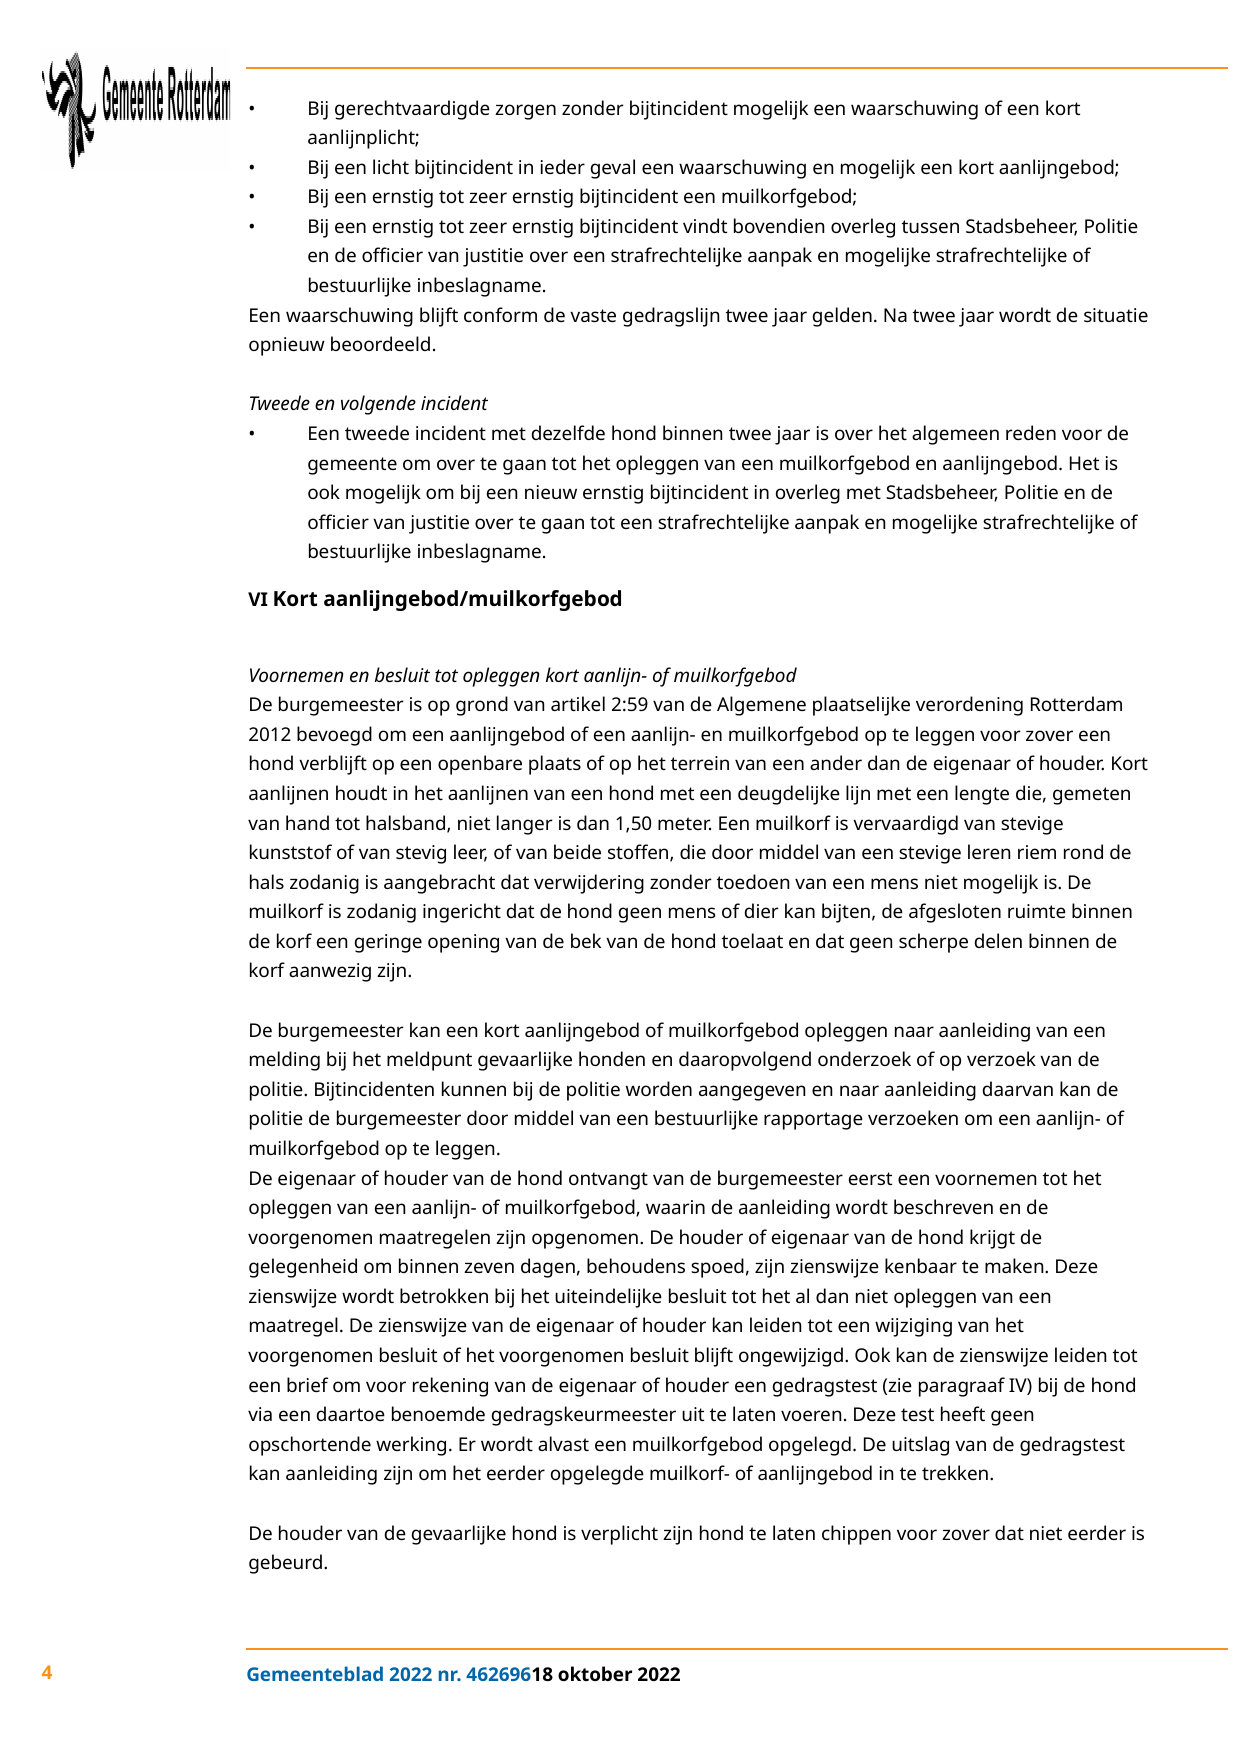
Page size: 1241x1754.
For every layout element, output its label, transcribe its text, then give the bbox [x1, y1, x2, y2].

list Bij een licht bijtincident in ieder geval een waarschuwing en mogelijk een kort aanlijngebod; [248, 154, 1152, 180]
list Een tweede incident met dezelfde hond binnen twee jaar is over het algemeen reden voor de gemeente om over te gaan tot het opleggen van een muilkorfgebod en aanlijngebod. Het is ook mogelijk om bij een nieuw ernstig bijtincident in overleg met Stadsbeheer, Politie en de officier van justitie over te gaan tot een strafrechtelijke aanpak en mogelijke strafrechtelijke of bestuurlijke inbeslagname. [248, 420, 1152, 564]
text De houder van de gevaarlijke hond is verplicht zijn hond te laten chippen voor zover dat niet eerder is gebeurd. [248, 1520, 1152, 1575]
list Bij een ernstig tot zeer ernstig bijtincident vindt bovendien overleg tussen Stadsbeheer, Politie en de officier van justitie over een strafrechtelijke aanpak en mogelijke strafrechtelijke of bestuurlijke inbeslagname. [248, 213, 1152, 298]
text Tweede en volgende incident [248, 391, 1152, 416]
text VI Kort aanlijngebod/muilkorfgebod [248, 584, 1152, 613]
text De eigenaar of houder van de hond ontvangt van de burgemeester eerst een voornemen tot het opleggen van een aanlijn- of muilkorfgebod, waarin de aanleiding wordt beschreven en de voorgenomen maatregelen zijn opgenomen. De houder of eigenaar van de hond krijgt de gelegenheid om binnen zeven dagen, behoudens spoed, zijn zienswijze kenbaar te maken. Deze zienswijze wordt betrokken bij het uiteindelijke besluit tot het al dan niet opleggen van een maatregel. De zienswijze van de eigenaar of houder kan leiden tot een wijziging van het voorgenomen besluit of het voorgenomen besluit blijft ongewijzigd. Ook kan de zienswijze leiden tot een brief om voor rekening van de eigenaar of houder een gedragstest (zie paragraaf IV) bij de hond via een daartoe benoemde gedragskeurmeester uit te laten voeren. Deze test heeft geen opschortende werking. Er wordt alvast een muilkorfgebod opgelegd. De uitslag van de gedragstest kan aanleiding zijn om het eerder opgelegde muilkorf- of aanlijngebod in te trekken. [248, 1165, 1152, 1486]
text De burgemeester kan een kort aanlijngebod of muilkorfgebod opleggen naar aanleiding van een melding bij het meldpunt gevaarlijke honden en daaropvolgend onderzoek of op verzoek van de politie. Bijtincidenten kunnen bij de politie worden aangegeven en naar aanleiding daarvan kan de politie de burgemeester door middel van een bestuurlijke rapportage verzoeken om een aanlijn- of muilkorfgebod op te leggen. [248, 1017, 1152, 1161]
list Bij gerechtvaardigde zorgen zonder bijtincident mogelijk een waarschuwing of een kort aanlijnplicht; [248, 95, 1152, 150]
picture [41, 47, 231, 172]
text Een waarschuwing blijft conform de vaste gedragslijn twee jaar gelden. Na twee jaar wordt de situatie opnieuw beoordeeld. [248, 302, 1152, 357]
text Voornemen en besluit tot opleggen kort aanlijn- of muilkorfgebod [248, 662, 1152, 688]
list Bij een ernstig tot zeer ernstig bijtincident een muilkorfgebod; [248, 183, 1152, 209]
text De burgemeester is op grond van artikel 2:59 van de Algemene plaatselijke verordening Rotterdam 2012 bevoegd om een aanlijngebod of een aanlijn- en muilkorfgebod op te leggen voor zover een hond verblijft op een openbare plaats of op het terrein van een ander dan de eigenaar of houder. Kort aanlijnen houdt in het aanlijnen van een hond met een deugdelijke lijn met een lengte die, gemeten van hand tot halsband, niet langer is dan 1,50 meter. Een muilkorf is vervaardigd van stevige kunststof of van stevig leer, of van beide stoffen, die door middel van een stevige leren riem rond de hals zodanig is aangebracht dat verwijdering zonder toedoen van een mens niet mogelijk is. De muilkorf is zodanig ingericht dat de hond geen mens of dier kan bijten, de afgesloten ruimte binnen de korf een geringe opening van de bek van de hond toelaat en dat geen scherpe delen binnen de korf aanwezig zijn. [248, 691, 1152, 983]
